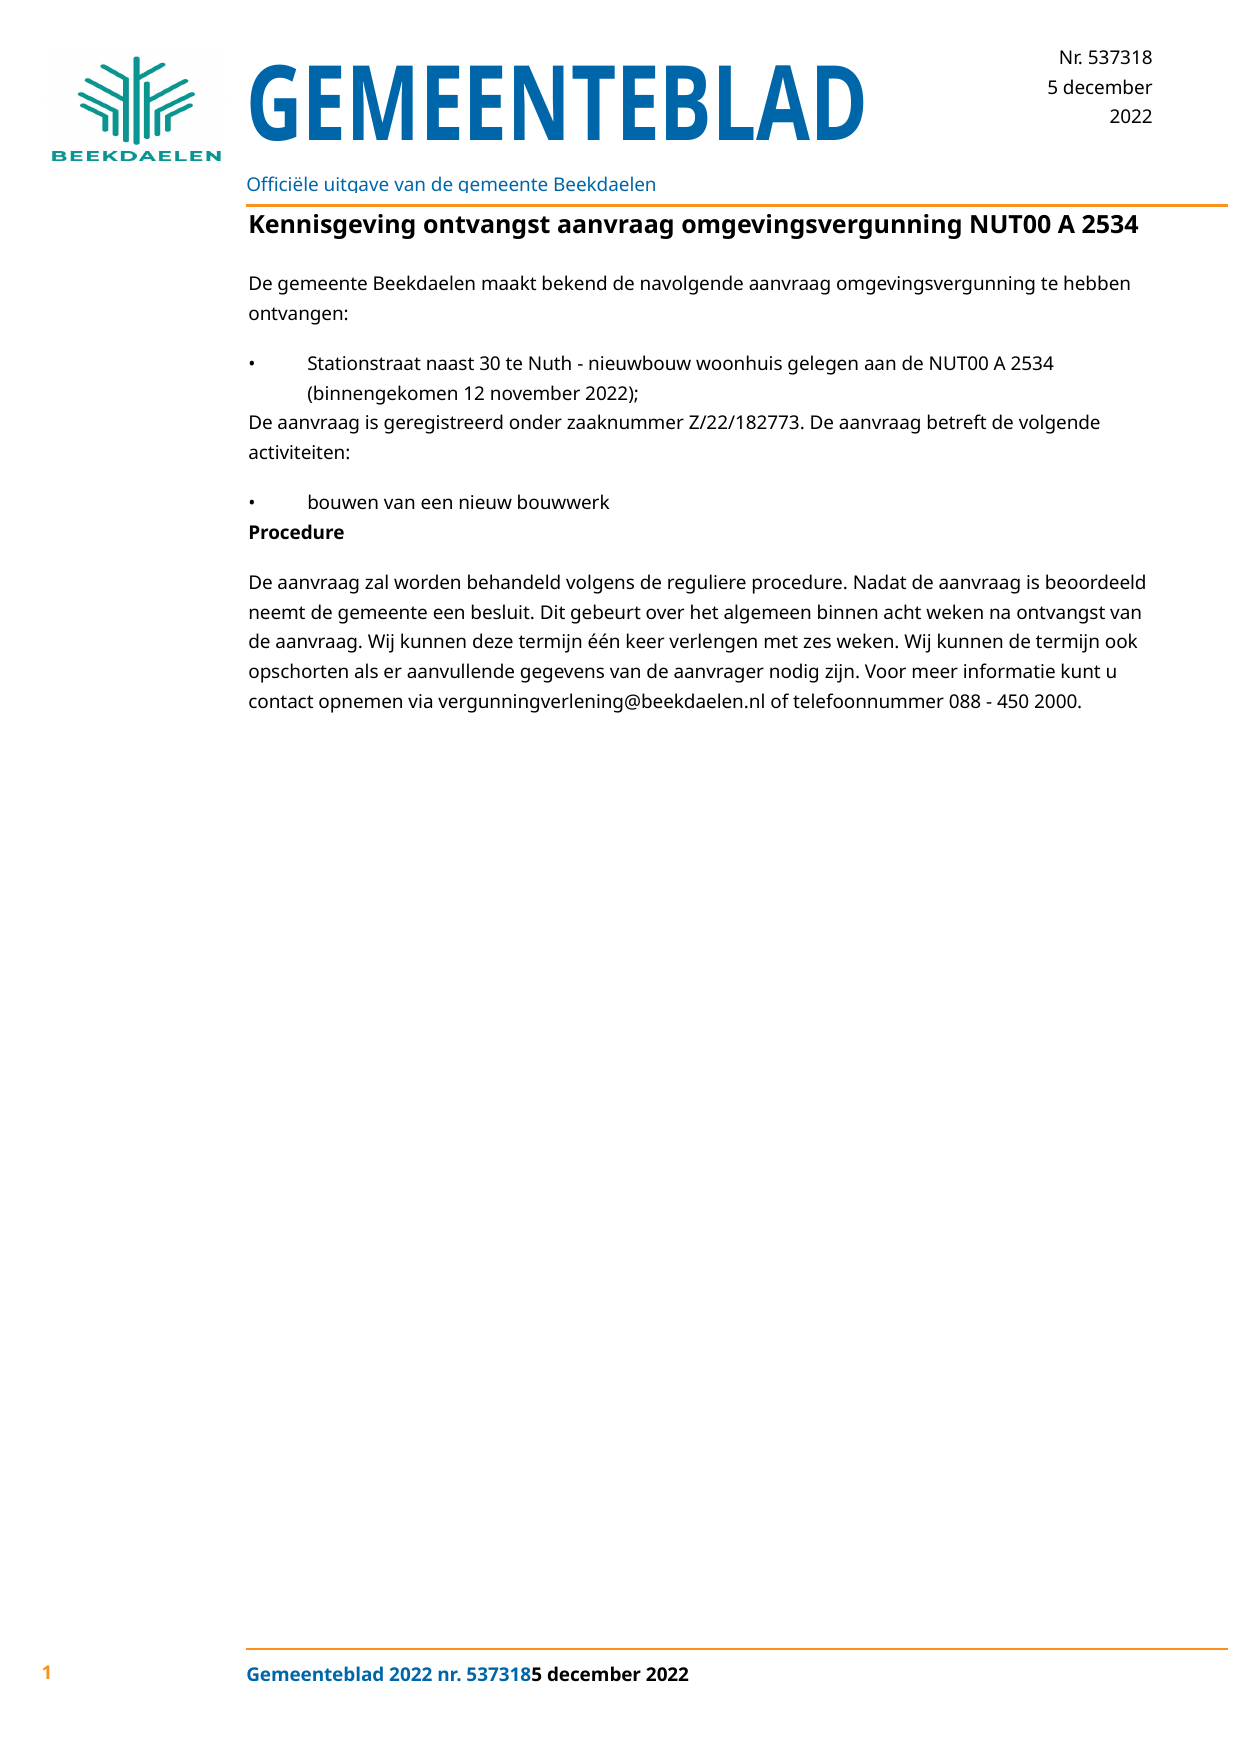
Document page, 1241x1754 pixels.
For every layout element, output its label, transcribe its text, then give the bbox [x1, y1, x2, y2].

picture [41, 47, 231, 172]
text De gemeente Beekdaelen maakt bekend de navolgende aanvraag omgevingsvergunning te hebben ontvangen: [248, 270, 1152, 326]
text De aanvraag zal worden behandeld volgens de reguliere procedure. Nadat de aanvraag is beoordeeld neemt de gemeente een besluit. Dit gebeurt over het algemeen binnen acht weken na ontvangst van de aanvraag. Wij kunnen deze termijn één keer verlengen met zes weken. Wij kunnen de termijn ook opschorten als er aanvullende gegevens van de aanvrager nodig zijn. Voor meer informatie kunt u contact opnemen via vergunningverlening@beekdaelen.nl of telefoonnummer 088 - 450 2000. [248, 569, 1152, 713]
text Kennisgeving ontvangst aanvraag omgevingsvergunning NUT00 A 2534 [248, 207, 1152, 241]
text Procedure [248, 519, 1152, 545]
text De aanvraag is geregistreerd onder zaaknummer Z/22/182773. De aanvraag betreft de volgende activiteiten: [248, 409, 1152, 465]
list Stationstraat naast 30 te Nuth - nieuwbouw woonhuis gelegen aan de NUT00 A 2534 (binnengekomen 12 november 2022); [248, 350, 1152, 406]
list bouwen van een nieuw bouwwerk [248, 489, 1152, 515]
